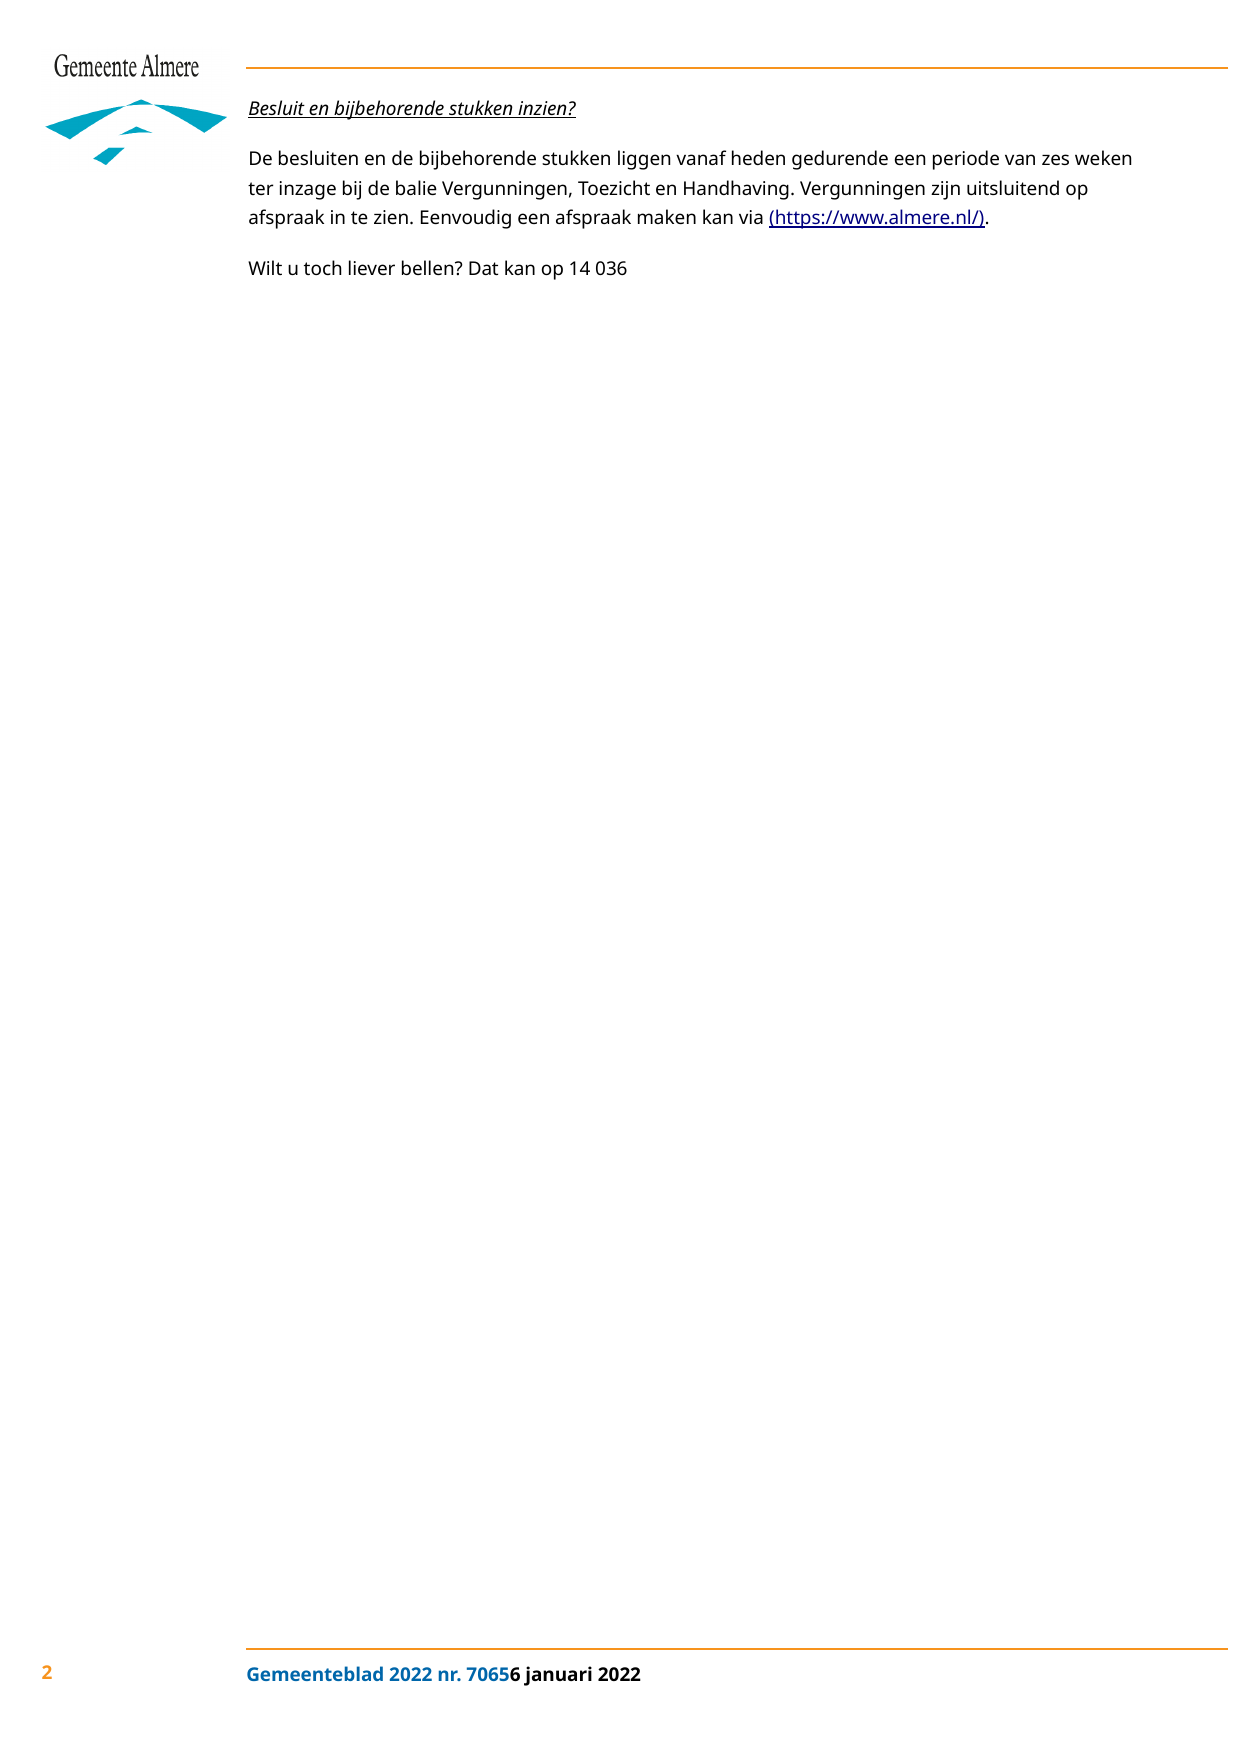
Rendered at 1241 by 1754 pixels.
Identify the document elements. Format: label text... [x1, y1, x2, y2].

picture [41, 47, 231, 172]
text De besluiten en de bijbehorende stukken liggen vanaf heden gedurende een periode van zes weken ter inzage bij de balie Vergunningen, Toezicht en Handhaving. Vergunningen zijn uitsluitend op afspraak in te zien. Eenvoudig een afspraak maken kan via (https://www.almere.nl/). [248, 145, 1152, 230]
text Besluit en bijbehorende stukken inzien? [248, 95, 1152, 121]
text Wilt u toch liever bellen? Dat kan op 14 036 [248, 255, 1152, 281]
